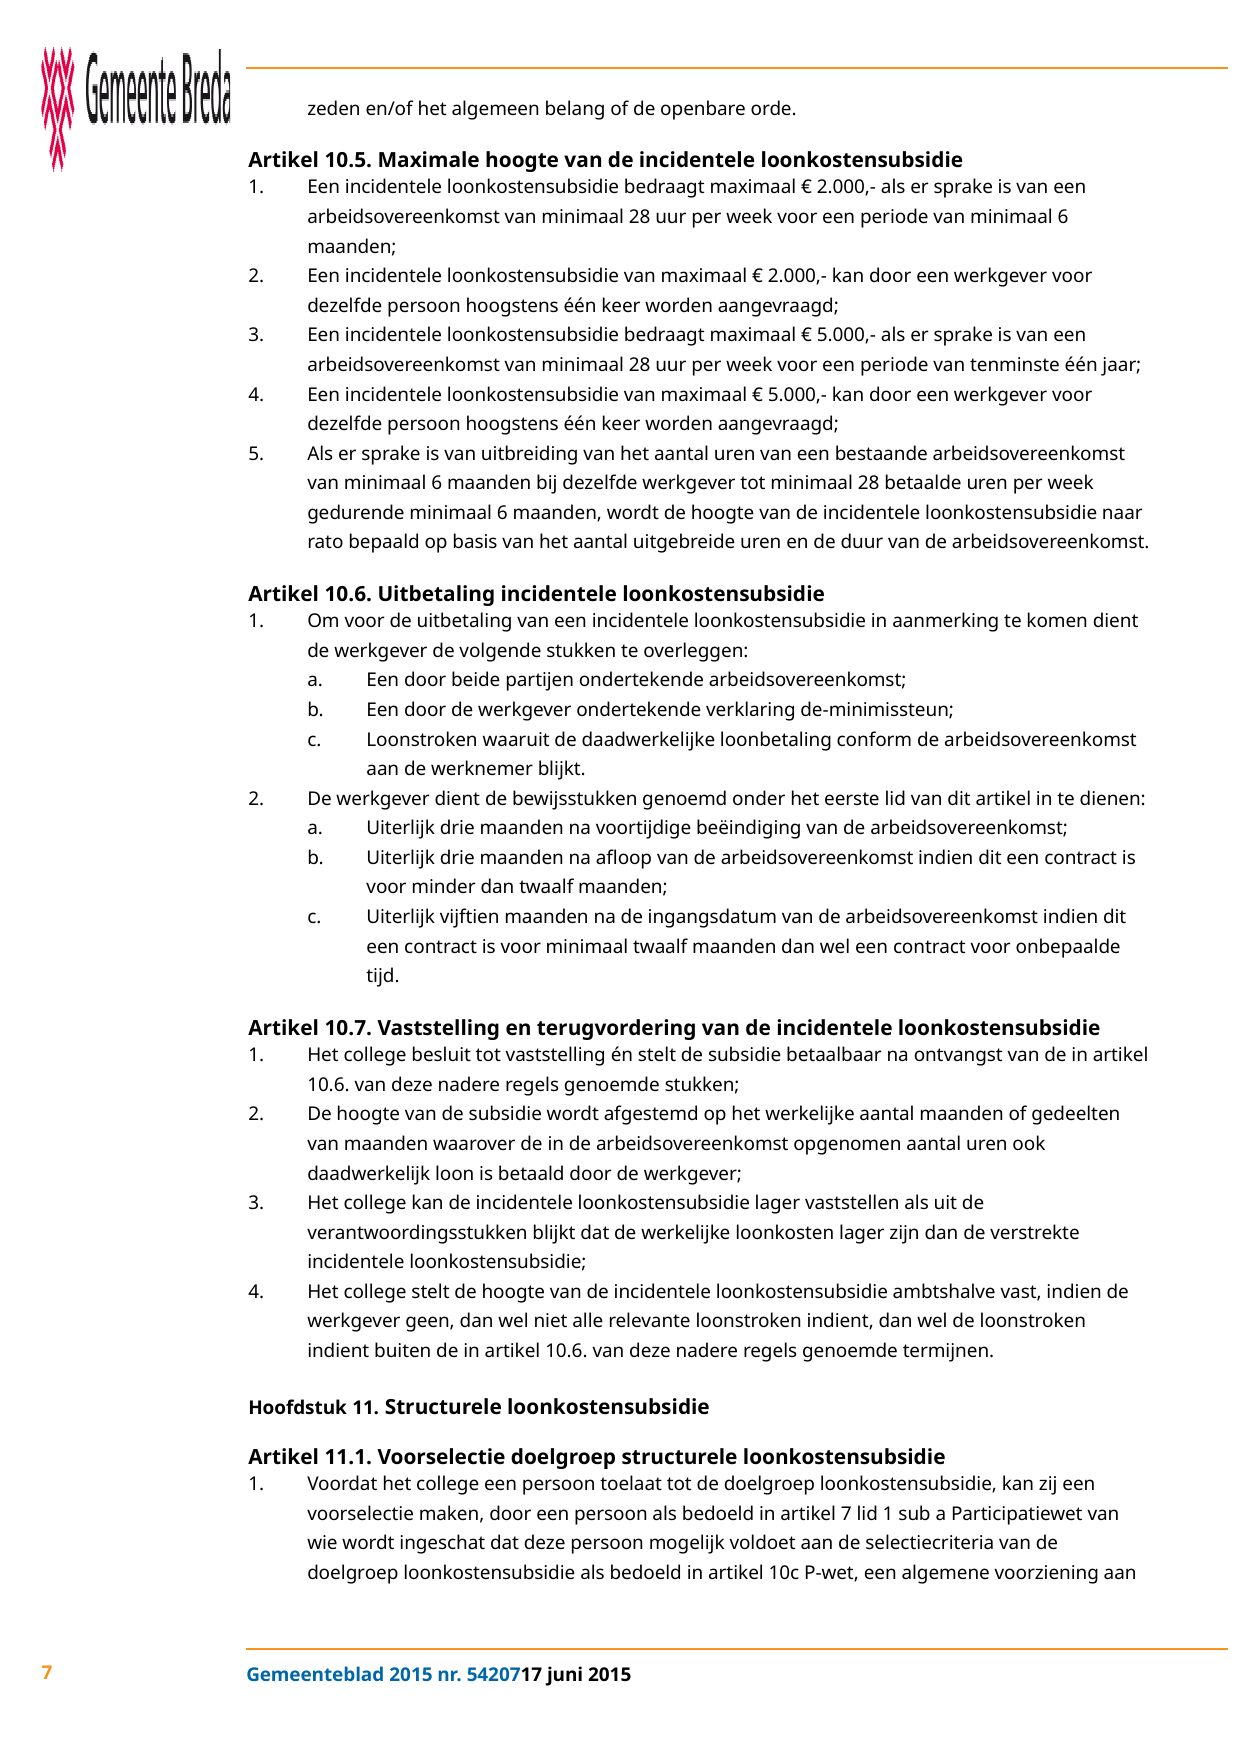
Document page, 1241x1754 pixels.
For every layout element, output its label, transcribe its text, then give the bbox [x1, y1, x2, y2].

list De werkgever dient de bewijsstukken genoemd onder het eerste lid van dit artikel in te dienen: [248, 785, 1152, 811]
list Het college besluit tot vaststelling én stelt de subsidie betaalbaar na ontvangst van de in artikel 10.6. van deze nadere regels genoemde stukken; [248, 1041, 1152, 1097]
list Een door de werkgever ondertekende verklaring de-minimissteun; [307, 696, 1152, 722]
list Om voor de uitbetaling van een incidentele loonkostensubsidie in aanmerking te komen dient de werkgever de volgende stukken te overleggen: [248, 607, 1152, 663]
list Het college kan de incidentele loonkostensubsidie lager vaststellen als uit de verantwoordingsstukken blijkt dat de werkelijke loonkosten lager zijn dan de verstrekte incidentele loonkostensubsidie; [248, 1189, 1152, 1274]
text Artikel 11.1. Voorselectie doelgroep structurele loonkostensubsidie [248, 1442, 1152, 1470]
text Artikel 10.5. Maximale hoogte van de incidentele loonkostensubsidie [248, 145, 1152, 174]
list Het college stelt de hoogte van de incidentele loonkostensubsidie ambtshalve vast, indien de werkgever geen, dan wel niet alle relevante loonstroken indient, dan wel de loonstroken indient buiten de in artikel 10.6. van deze nadere regels genoemde termijnen. [248, 1278, 1152, 1363]
list Loonstroken waaruit de daadwerkelijke loonbetaling conform de arbeidsovereenkomst aan de werknemer blijkt. [307, 726, 1152, 781]
list Uiterlijk drie maanden na afloop van de arbeidsovereenkomst indien dit een contract is voor minder dan twaalf maanden; [307, 844, 1152, 899]
list Een incidentele loonkostensubsidie van maximaal € 5.000,- kan door een werkgever voor dezelfde persoon hoogstens één keer worden aangevraagd; [248, 381, 1152, 436]
list Een door beide partijen ondertekende arbeidsovereenkomst; [307, 667, 1152, 692]
list Uiterlijk vijftien maanden na de ingangsdatum van de arbeidsovereenkomst indien dit een contract is voor minimaal twaalf maanden dan wel een contract voor onbepaalde tijd. [307, 903, 1152, 988]
list De hoogte van de subsidie wordt afgestemd op het werkelijke aantal maanden of gedeelten van maanden waarover de in de arbeidsovereenkomst opgenomen aantal uren ook daadwerkelijk loon is betaald door de werkgever; [248, 1101, 1152, 1185]
list Een incidentele loonkostensubsidie bedraagt maximaal € 5.000,- als er sprake is van een arbeidsovereenkomst van minimaal 28 uur per week voor een periode van tenminste één jaar; [248, 322, 1152, 377]
text Artikel 10.6. Uitbetaling incidentele loonkostensubsidie [248, 579, 1152, 607]
list Een incidentele loonkostensubsidie van maximaal € 2.000,- kan door een werkgever voor dezelfde persoon hoogstens één keer worden aangevraagd; [248, 262, 1152, 318]
list Een incidentele loonkostensubsidie bedraagt maximaal € 2.000,- als er sprake is van een arbeidsovereenkomst van minimaal 28 uur per week voor een periode van minimaal 6 maanden; [248, 174, 1152, 258]
list Voordat het college een persoon toelaat tot de doelgroep loonkostensubsidie, kan zij een voorselectie maken, door een persoon als bedoeld in artikel 7 lid 1 sub a Participatiewet van wie wordt ingeschat dat deze persoon mogelijk voldoet aan de selectiecriteria van de doelgroep loonkostensubsidie als bedoeld in artikel 10c P-wet, een algemene voorziening aan [248, 1470, 1152, 1585]
text Artikel 10.7. Vaststelling en terugvordering van de incidentele loonkostensubsidie [248, 1013, 1152, 1041]
text Hoofdstuk 11. Structurele loonkostensubsidie [248, 1392, 1152, 1421]
picture [41, 47, 231, 172]
list Als er sprake is van uitbreiding van het aantal uren van een bestaande arbeidsovereenkomst van minimaal 6 maanden bij dezelfde werkgever tot minimaal 28 betaalde uren per week gedurende minimaal 6 maanden, wordt de hoogte van de incidentele loonkostensubsidie naar rato bepaald op basis van het aantal uitgebreide uren en de duur van de arbeidsovereenkomst. [248, 440, 1152, 554]
list Uiterlijk drie maanden na voortijdige beëindiging van de arbeidsovereenkomst; [307, 814, 1152, 840]
list zeden en/of het algemeen belang of de openbare orde. [248, 95, 1152, 121]
